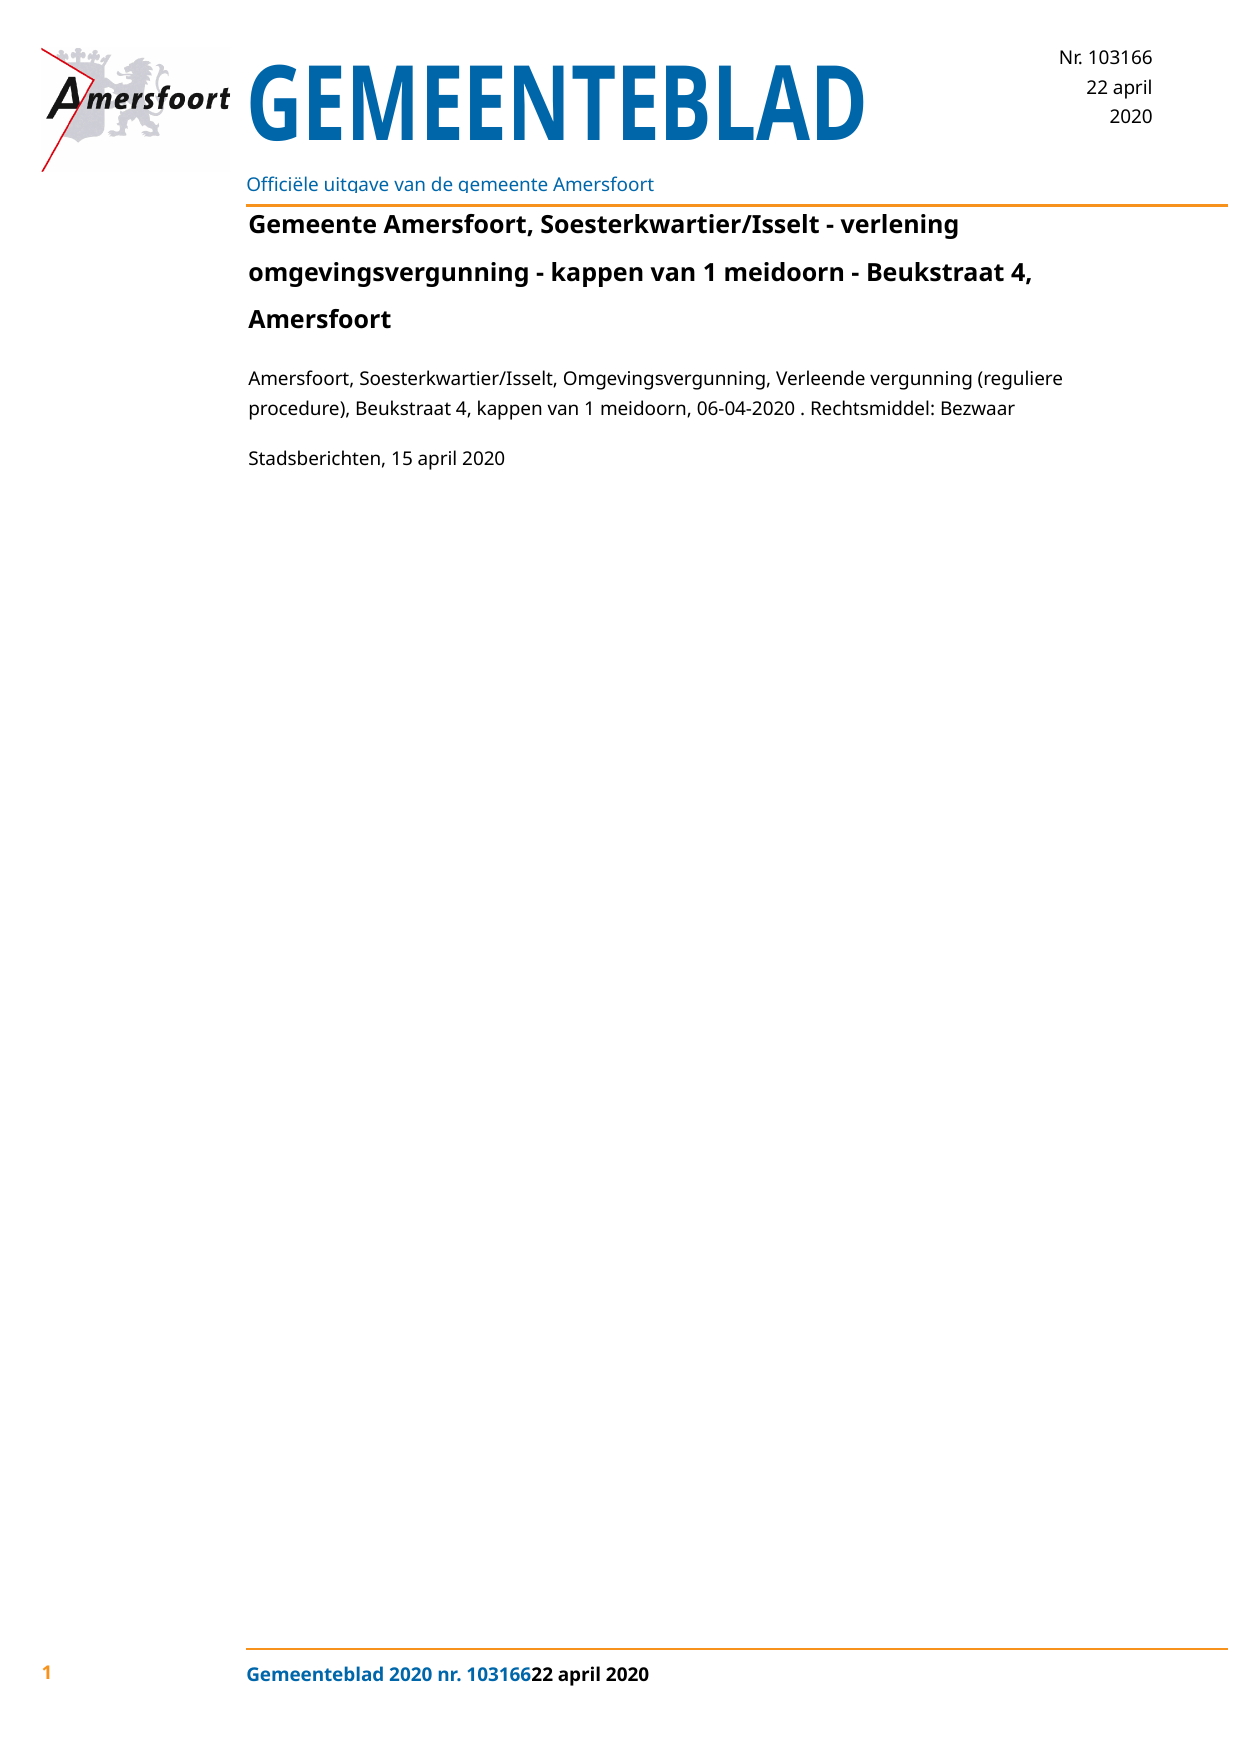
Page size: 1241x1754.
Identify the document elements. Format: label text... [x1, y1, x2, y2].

text Stadsberichten, 15 april 2020 [248, 446, 1152, 471]
picture [41, 47, 231, 172]
text Gemeente Amersfoort, Soesterkwartier/Isselt - verlening omgevingsvergunning - kappen van 1 meidoorn - Beukstraat 4, Amersfoort [248, 207, 1152, 336]
text Amersfoort, Soesterkwartier/Isselt, Omgevingsvergunning, Verleende vergunning (reguliere procedure), Beukstraat 4, kappen van 1 meidoorn, 06-04-2020 . Rechtsmiddel: Bezwaar [248, 366, 1152, 421]
